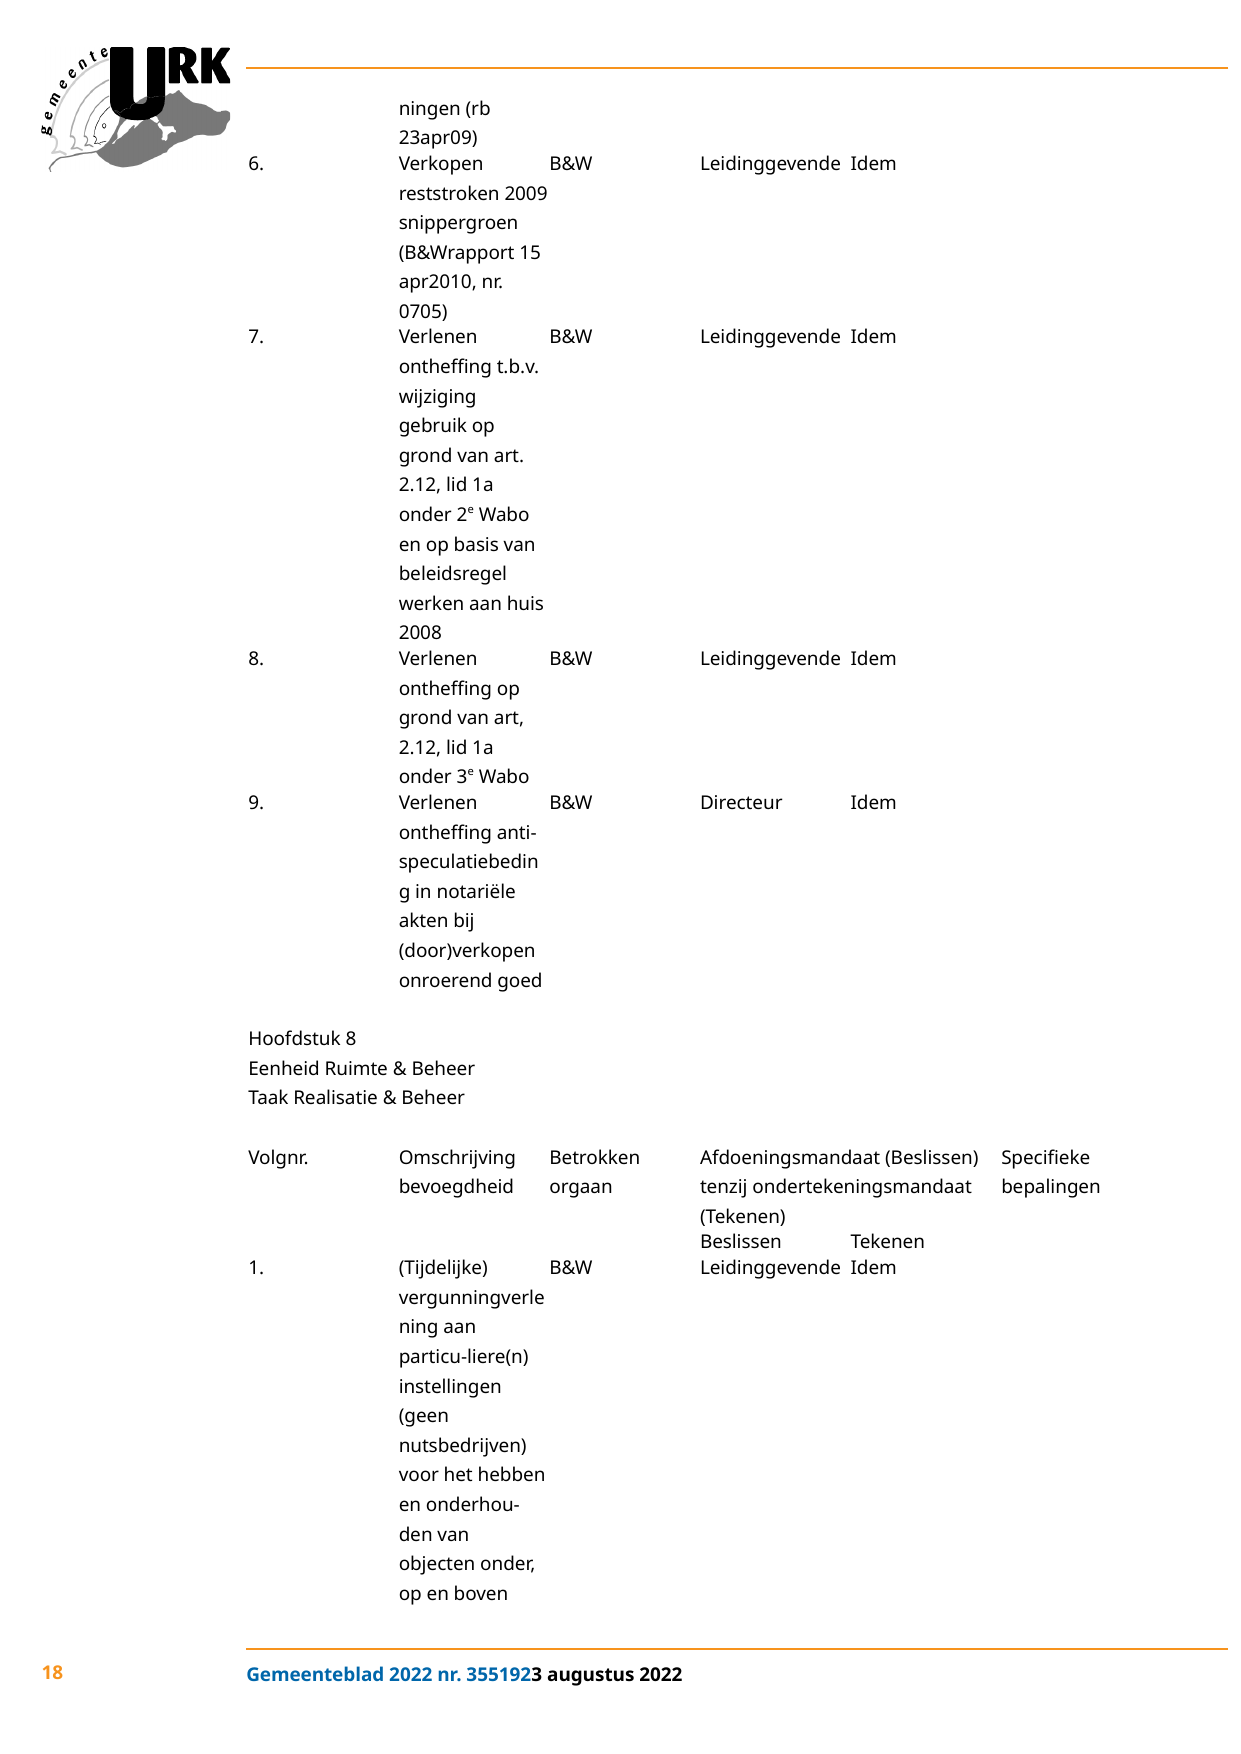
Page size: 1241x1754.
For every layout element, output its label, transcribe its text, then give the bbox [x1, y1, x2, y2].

text Eenheid Ruimte & Beheer [248, 1055, 1152, 1081]
table_cell Verlenen ontheffing op grond van art, 2.12, lid 1a onder 3e Wabo [399, 645, 549, 789]
table_cell B&W [549, 789, 700, 993]
table_header Specifieke bepalingen [1001, 1144, 1152, 1229]
table_cell [1001, 1229, 1152, 1254]
table_cell B&W [549, 645, 700, 789]
table_header Betrokken orgaan [549, 1144, 700, 1229]
table_cell B&W [549, 150, 700, 324]
text Hoofdstuk 8 [248, 1025, 1152, 1051]
table_cell [248, 1229, 700, 1254]
table_cell [248, 95, 398, 150]
table_cell [1001, 95, 1152, 150]
table_cell Idem [850, 1255, 1001, 1606]
table_cell 7. [248, 324, 398, 645]
table_cell Leidinggevende [700, 1255, 850, 1606]
table_cell Leidinggevende [700, 150, 850, 324]
table_cell B&W [549, 1255, 700, 1606]
table_cell Leidinggevende [700, 324, 850, 645]
table_cell [1001, 1255, 1152, 1606]
table_cell [1001, 324, 1152, 645]
table_cell Leidinggevende [700, 645, 850, 789]
table_header Volgnr. [248, 1144, 398, 1229]
table_cell Verkopen reststroken 2009 snippergroen (B&Wrapport 15 apr2010, nr. 0705) [399, 150, 549, 324]
table_cell [700, 95, 850, 150]
table_cell 8. [248, 645, 398, 789]
table_cell [1001, 150, 1152, 324]
table_cell [549, 95, 700, 150]
table_header Afdoeningsmandaat (Beslissen) tenzij ondertekeningsmandaat (Tekenen) [700, 1144, 1001, 1229]
table_cell [1001, 645, 1152, 789]
text Taak Realisatie & Beheer [248, 1084, 1152, 1110]
table_cell Idem [850, 150, 1001, 324]
picture [41, 47, 231, 172]
table_cell B&W [549, 324, 700, 645]
table_cell Tekenen [850, 1229, 1001, 1254]
table_cell Verlenen ontheffing anti-speculatiebeding in notariële akten bij (door)verkopen onroerend goed [399, 789, 549, 993]
table_header Omschrijving bevoegdheid [399, 1144, 549, 1229]
table_cell 1. [248, 1255, 398, 1606]
table_cell ningen (rb 23apr09) [399, 95, 549, 150]
table_cell Verlenen ontheffing t.b.v. wijziging gebruik op grond van art. 2.12, lid 1a onder 2e Wabo en op basis van beleidsregel werken aan huis 2008 [399, 324, 549, 645]
table_cell [850, 95, 1001, 150]
table_cell 6. [248, 150, 398, 324]
table_cell Idem [850, 645, 1001, 789]
table_cell Directeur [700, 789, 850, 993]
table_cell Beslissen [700, 1229, 850, 1254]
table_cell [1001, 789, 1152, 993]
table_cell 9. [248, 789, 398, 993]
table_cell Idem [850, 324, 1001, 645]
table_cell Idem [850, 789, 1001, 993]
table_cell (Tijdelijke) vergunningverlening aan particu-liere(n) instellingen (geen nutsbedrijven) voor het hebben en onderhou-den van objecten onder, op en boven [399, 1255, 549, 1606]
